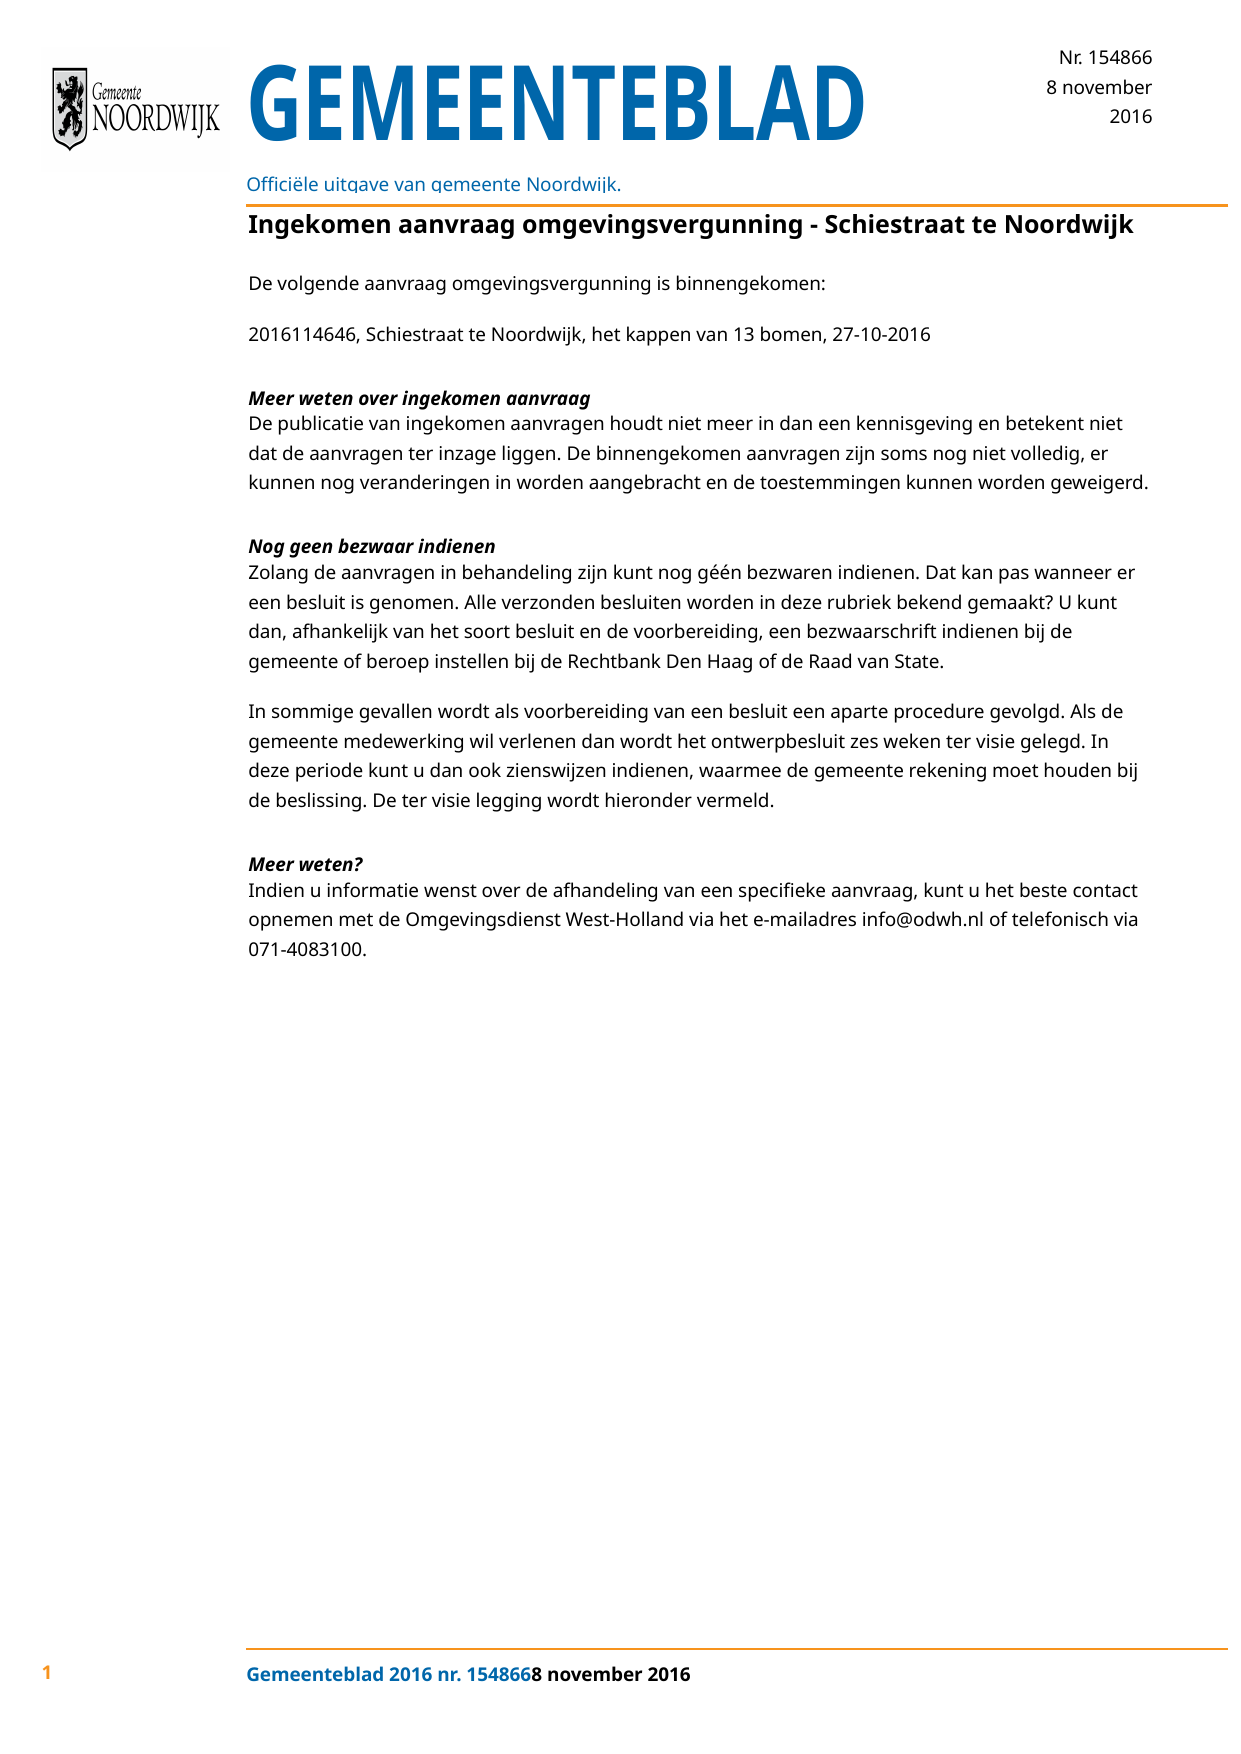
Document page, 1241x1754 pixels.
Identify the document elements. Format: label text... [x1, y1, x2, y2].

text Indien u informatie wenst over de afhandeling van een specifieke aanvraag, kunt u het beste contact opnemen met de Omgevingsdienst West-Holland via het e-mailadres info@odwh.nl of telefonisch via 071-4083100. [248, 877, 1152, 962]
text Nog geen bezwaar indienen [248, 533, 1152, 559]
text Meer weten? [248, 851, 1152, 877]
picture [41, 47, 231, 172]
text De publicatie van ingekomen aanvragen houdt niet meer in dan een kennisgeving en betekent niet dat de aanvragen ter inzage liggen. De binnengekomen aanvragen zijn soms nog niet volledig, er kunnen nog veranderingen in worden aangebracht en de toestemmingen kunnen worden geweigerd. [248, 410, 1152, 495]
text Zolang de aanvragen in behandeling zijn kunt nog géén bezwaren indienen. Dat kan pas wanneer er een besluit is genomen. Alle verzonden besluiten worden in deze rubriek bekend gemaakt? U kunt dan, afhankelijk van het soort besluit en de voorbereiding, een bezwaarschrift indienen bij de gemeente of beroep instellen bij de Rechtbank Den Haag of de Raad van State. [248, 559, 1152, 674]
text Meer weten over ingekomen aanvraag [248, 385, 1152, 410]
text In sommige gevallen wordt als voorbereiding van een besluit een aparte procedure gevolgd. Als de gemeente medewerking wil verlenen dan wordt het ontwerpbesluit zes weken ter visie gelegd. In deze periode kunt u dan ook zienswijzen indienen, waarmee de gemeente rekening moet houden bij de beslissing. De ter visie legging wordt hieronder vermeld. [248, 698, 1152, 813]
text De volgende aanvraag omgevingsvergunning is binnengekomen: [248, 270, 1152, 296]
text Ingekomen aanvraag omgevingsvergunning - Schiestraat te Noordwijk [248, 207, 1152, 241]
text 2016114646, Schiestraat te Noordwijk, het kappen van 13 bomen, 27-10-2016 [248, 321, 1152, 346]
